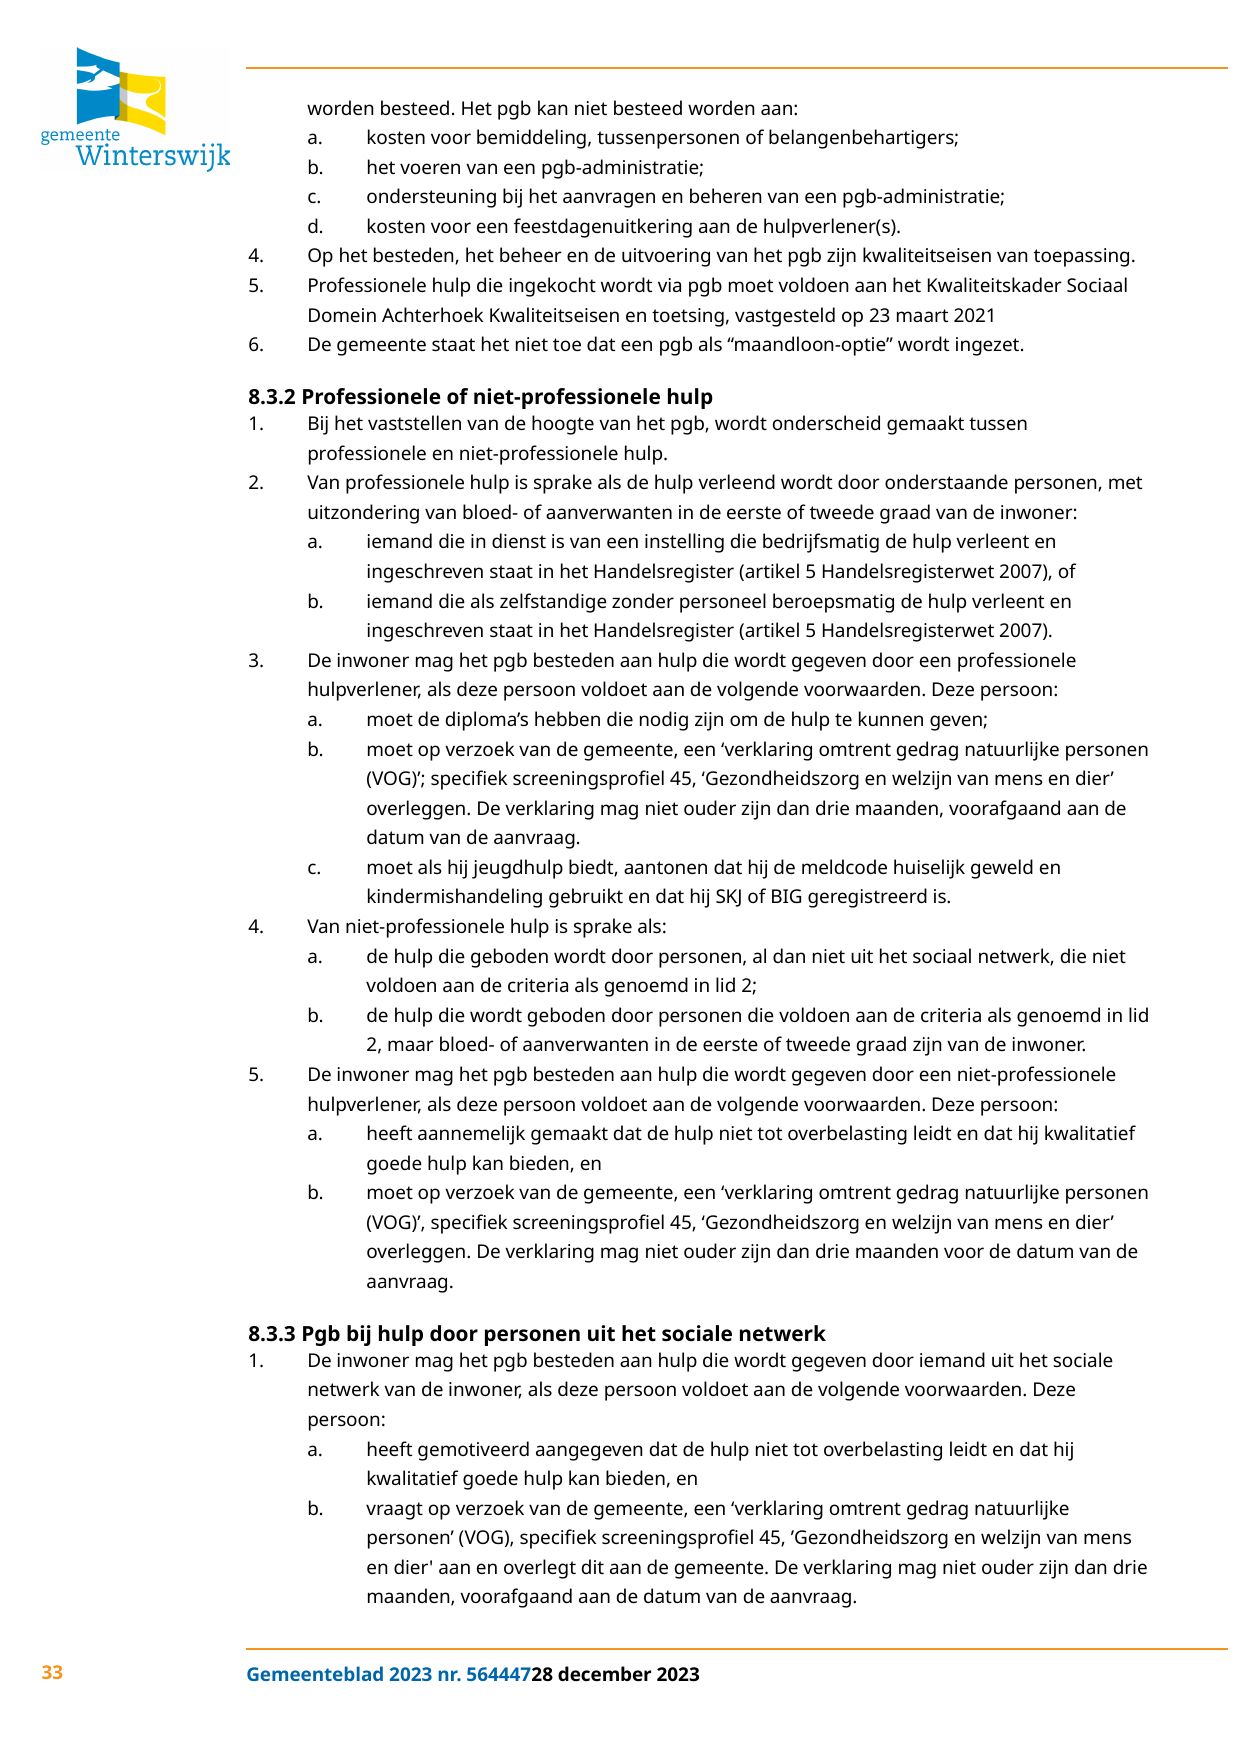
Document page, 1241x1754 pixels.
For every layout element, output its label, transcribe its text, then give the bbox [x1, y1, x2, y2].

list Professionele hulp die ingekocht wordt via pgb moet voldoen aan het Kwaliteitskader Sociaal Domein Achterhoek Kwaliteitseisen en toetsing, vastgesteld op 23 maart 2021 [248, 272, 1152, 328]
list het voeren van een pgb-administratie; [307, 154, 1152, 180]
list worden besteed. Het pgb kan niet besteed worden aan: [248, 95, 1152, 121]
list vraagt op verzoek van de gemeente, een ‘verklaring omtrent gedrag natuurlijke personen’ (VOG), specifiek screeningsprofiel 45, ’Gezondheidszorg en welzijn van mens en dier' aan en overlegt dit aan de gemeente. De verklaring mag niet ouder zijn dan drie maanden, voorafgaand aan de datum van de aanvraag. [307, 1495, 1152, 1609]
list moet op verzoek van de gemeente, een ‘verklaring omtrent gedrag natuurlijke personen (VOG)’, specifiek screeningsprofiel 45, ‘Gezondheidszorg en welzijn van mens en dier’ overleggen. De verklaring mag niet ouder zijn dan drie maanden voor de datum van de aanvraag. [307, 1179, 1152, 1294]
list de hulp die wordt geboden door personen die voldoen aan de criteria als genoemd in lid 2, maar bloed- of aanverwanten in de eerste of tweede graad zijn van de inwoner. [307, 1002, 1152, 1057]
list iemand die in dienst is van een instelling die bedrijfsmatig de hulp verleent en ingeschreven staat in het Handelsregister (artikel 5 Handelsregisterwet 2007), of [307, 529, 1152, 584]
list heeft gemotiveerd aangegeven dat de hulp niet tot overbelasting leidt en dat hij kwalitatief goede hulp kan bieden, en [307, 1436, 1152, 1491]
list De gemeente staat het niet toe dat een pgb als “maandloon-optie” wordt ingezet. [248, 331, 1152, 357]
list Bij het vaststellen van de hoogte van het pgb, wordt onderscheid gemaakt tussen professionele en niet-professionele hulp. [248, 410, 1152, 466]
list moet op verzoek van de gemeente, een ‘verklaring omtrent gedrag natuurlijke personen (VOG)’; specifiek screeningsprofiel 45, ‘Gezondheidszorg en welzijn van mens en dier’ overleggen. De verklaring mag niet ouder zijn dan drie maanden, voorafgaand aan de datum van de aanvraag. [307, 736, 1152, 850]
list kosten voor bemiddeling, tussenpersonen of belangenbehartigers; [307, 124, 1152, 150]
text 8.3.3 Pgb bij hulp door personen uit het sociale netwerk [248, 1319, 1152, 1347]
list Op het besteden, het beheer en de uitvoering van het pgb zijn kwaliteitseisen van toepassing. [248, 243, 1152, 268]
list Van niet-professionele hulp is sprake als: [248, 913, 1152, 939]
list kosten voor een feestdagenuitkering aan de hulpverlener(s). [307, 213, 1152, 239]
picture [41, 47, 231, 172]
list De inwoner mag het pgb besteden aan hulp die wordt gegeven door een niet-professionele hulpverlener, als deze persoon voldoet aan de volgende voorwaarden. Deze persoon: [248, 1061, 1152, 1116]
list de hulp die geboden wordt door personen, al dan niet uit het sociaal netwerk, die niet voldoen aan de criteria als genoemd in lid 2; [307, 943, 1152, 998]
list Van professionele hulp is sprake als de hulp verleend wordt door onderstaande personen, met uitzondering van bloed- of aanverwanten in de eerste of tweede graad van de inwoner: [248, 469, 1152, 525]
picture [225, 153, 231, 162]
list De inwoner mag het pgb besteden aan hulp die wordt gegeven door iemand uit het sociale netwerk van de inwoner, als deze persoon voldoet aan de volgende voorwaarden. Deze persoon: [248, 1347, 1152, 1432]
text 8.3.2 Professionele of niet-professionele hulp [248, 382, 1152, 410]
list heeft aannemelijk gemaakt dat de hulp niet tot overbelasting leidt en dat hij kwalitatief goede hulp kan bieden, en [307, 1120, 1152, 1176]
list moet de diploma’s hebben die nodig zijn om de hulp te kunnen geven; [307, 706, 1152, 732]
list ondersteuning bij het aanvragen en beheren van een pgb-administratie; [307, 183, 1152, 209]
list De inwoner mag het pgb besteden aan hulp die wordt gegeven door een professionele hulpverlener, als deze persoon voldoet aan de volgende voorwaarden. Deze persoon: [248, 647, 1152, 702]
list moet als hij jeugdhulp biedt, aantonen dat hij de meldcode huiselijk geweld en kindermishandeling gebruikt en dat hij SKJ of BIG geregistreerd is. [307, 854, 1152, 909]
list iemand die als zelfstandige zonder personeel beroepsmatig de hulp verleent en ingeschreven staat in het Handelsregister (artikel 5 Handelsregisterwet 2007). [307, 588, 1152, 643]
